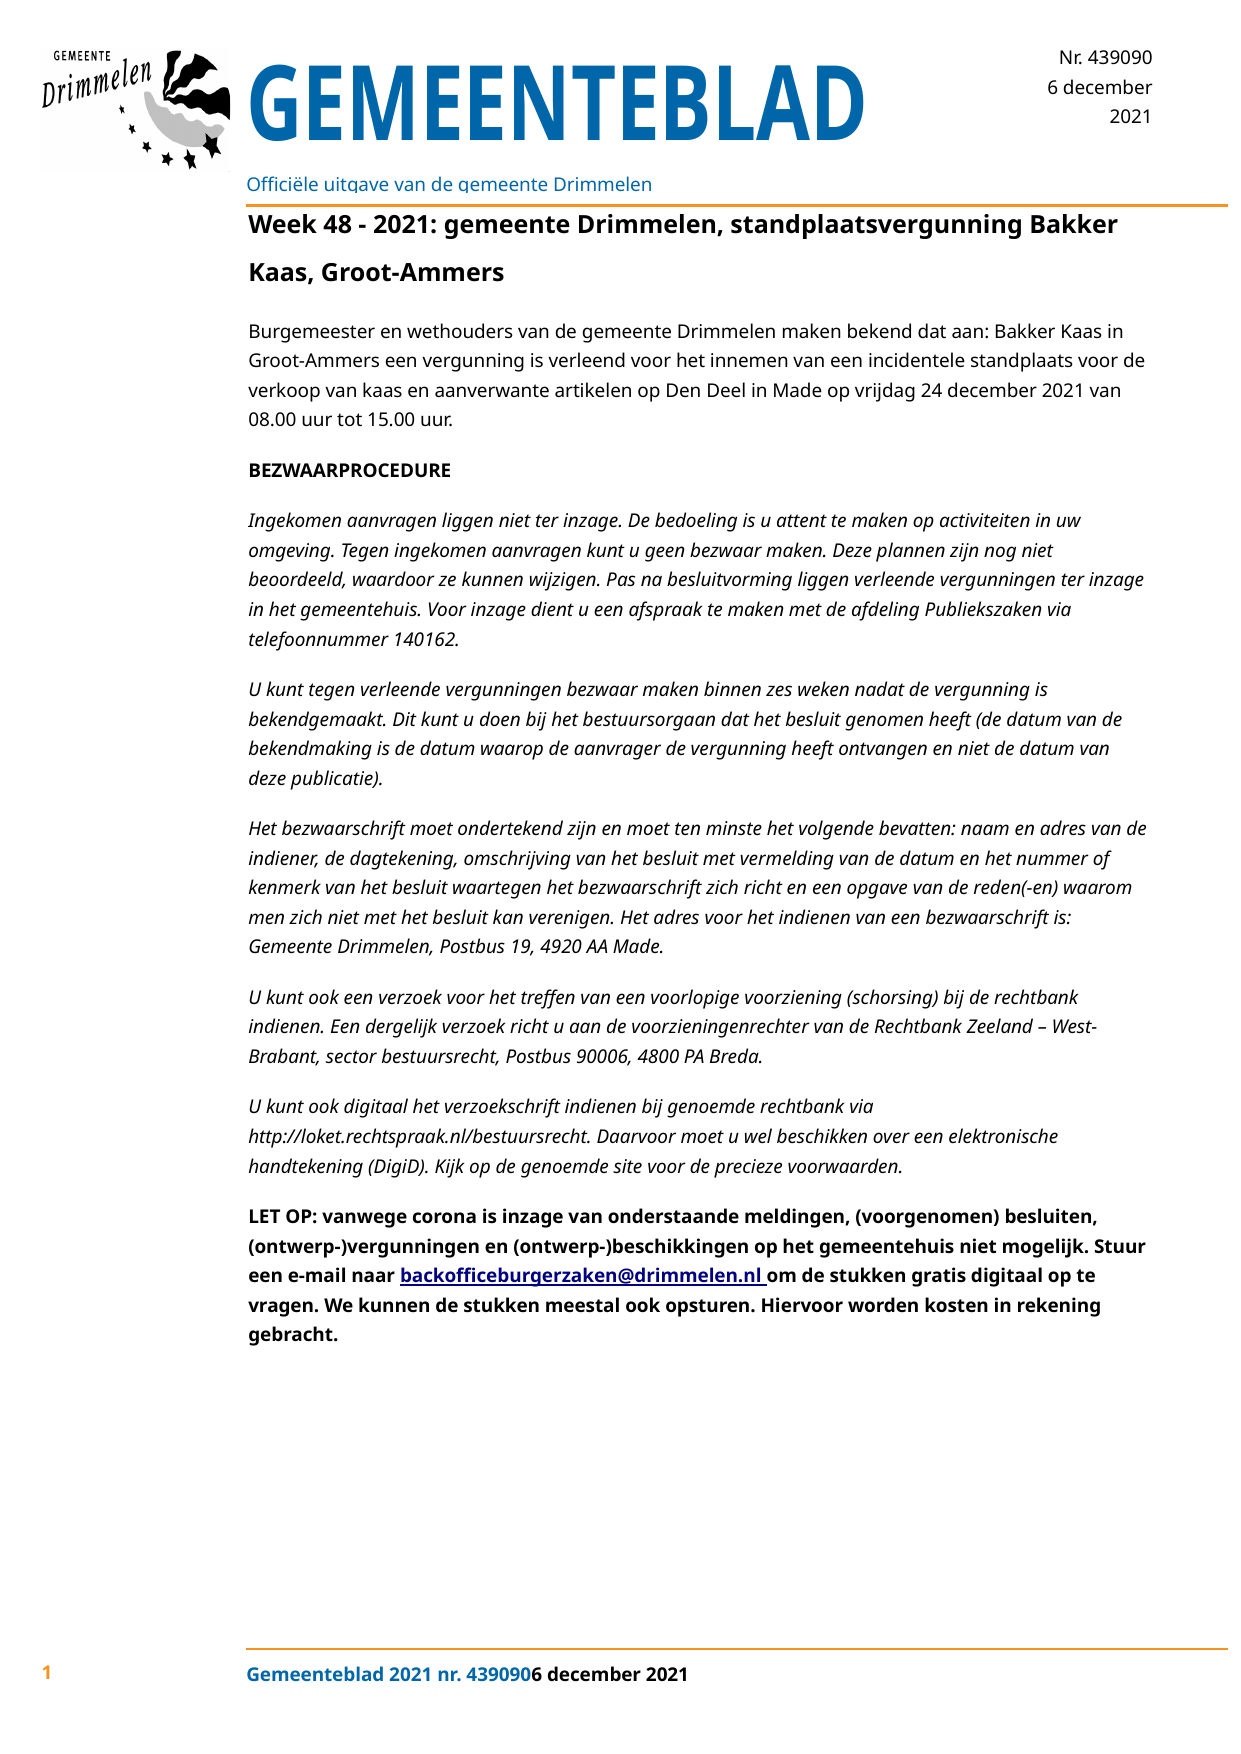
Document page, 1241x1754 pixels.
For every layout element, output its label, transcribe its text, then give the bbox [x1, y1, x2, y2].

text Burgemeester en wethouders van de gemeente Drimmelen maken bekend dat aan: Bakker Kaas in Groot-Ammers een vergunning is verleend voor het innemen van een incidentele standplaats voor de verkoop van kaas en aanverwante artikelen op Den Deel in Made op vrijdag 24 december 2021 van 08.00 uur tot 15.00 uur. [248, 318, 1152, 432]
text BEZWAARPROCEDURE [248, 457, 1152, 483]
text Ingekomen aanvragen liggen niet ter inzage. De bedoeling is u attent te maken op activiteiten in uw omgeving. Tegen ingekomen aanvragen kunt u geen bezwaar maken. Deze plannen zijn nog niet beoordeeld, waardoor ze kunnen wijzigen. Pas na besluitvorming liggen verleende vergunningen ter inzage in het gemeentehuis. Voor inzage dient u een afspraak te maken met de afdeling Publiekszaken via telefoonnummer 140162. [248, 507, 1152, 652]
picture [41, 47, 231, 172]
text Week 48 - 2021: gemeente Drimmelen, standplaatsvergunning Bakker Kaas, Groot-Ammers [248, 207, 1152, 288]
text LET OP: vanwege corona is inzage van onderstaande meldingen, (voorgenomen) besluiten, (ontwerp-)vergunningen en (ontwerp-)beschikkingen op het gemeentehuis niet mogelijk. Stuur een e-mail naar backofficeburgerzaken@drimmelen.nl om de stukken gratis digitaal op te vragen. We kunnen de stukken meestal ook opsturen. Hiervoor worden kosten in rekening gebracht. [248, 1203, 1152, 1347]
text Het bezwaarschrift moet ondertekend zijn en moet ten minste het volgende bevatten: naam en adres van de indiener, de dagtekening, omschrijving van het besluit met vermelding van de datum en het nummer of kenmerk van het besluit waartegen het bezwaarschrift zich richt en een opgave van de reden(-en) waarom men zich niet met het besluit kan verenigen. Het adres voor het indienen van een bezwaarschrift is: Gemeente Drimmelen, Postbus 19, 4920 AA Made. [248, 815, 1152, 959]
text U kunt ook een verzoek voor het treffen van een voorlopige voorziening (schorsing) bij de rechtbank indienen. Een dergelijk verzoek richt u aan de voorzieningenrechter van de Rechtbank Zeeland – West-Brabant, sector bestuursrecht, Postbus 90006, 4800 PA Breda. [248, 984, 1152, 1069]
text U kunt tegen verleende vergunningen bezwaar maken binnen zes weken nadat de vergunning is bekendgemaakt. Dit kunt u doen bij het bestuursorgaan dat het besluit genomen heeft (de datum van de bekendmaking is de datum waarop de aanvrager de vergunning heeft ontvangen en niet de datum van deze publicatie). [248, 676, 1152, 791]
text U kunt ook digitaal het verzoekschrift indienen bij genoemde rechtbank via http://loket.rechtspraak.nl/bestuursrecht. Daarvoor moet u wel beschikken over een elektronische handtekening (DigiD). Kijk op de genoemde site voor de precieze voorwaarden. [248, 1094, 1152, 1179]
